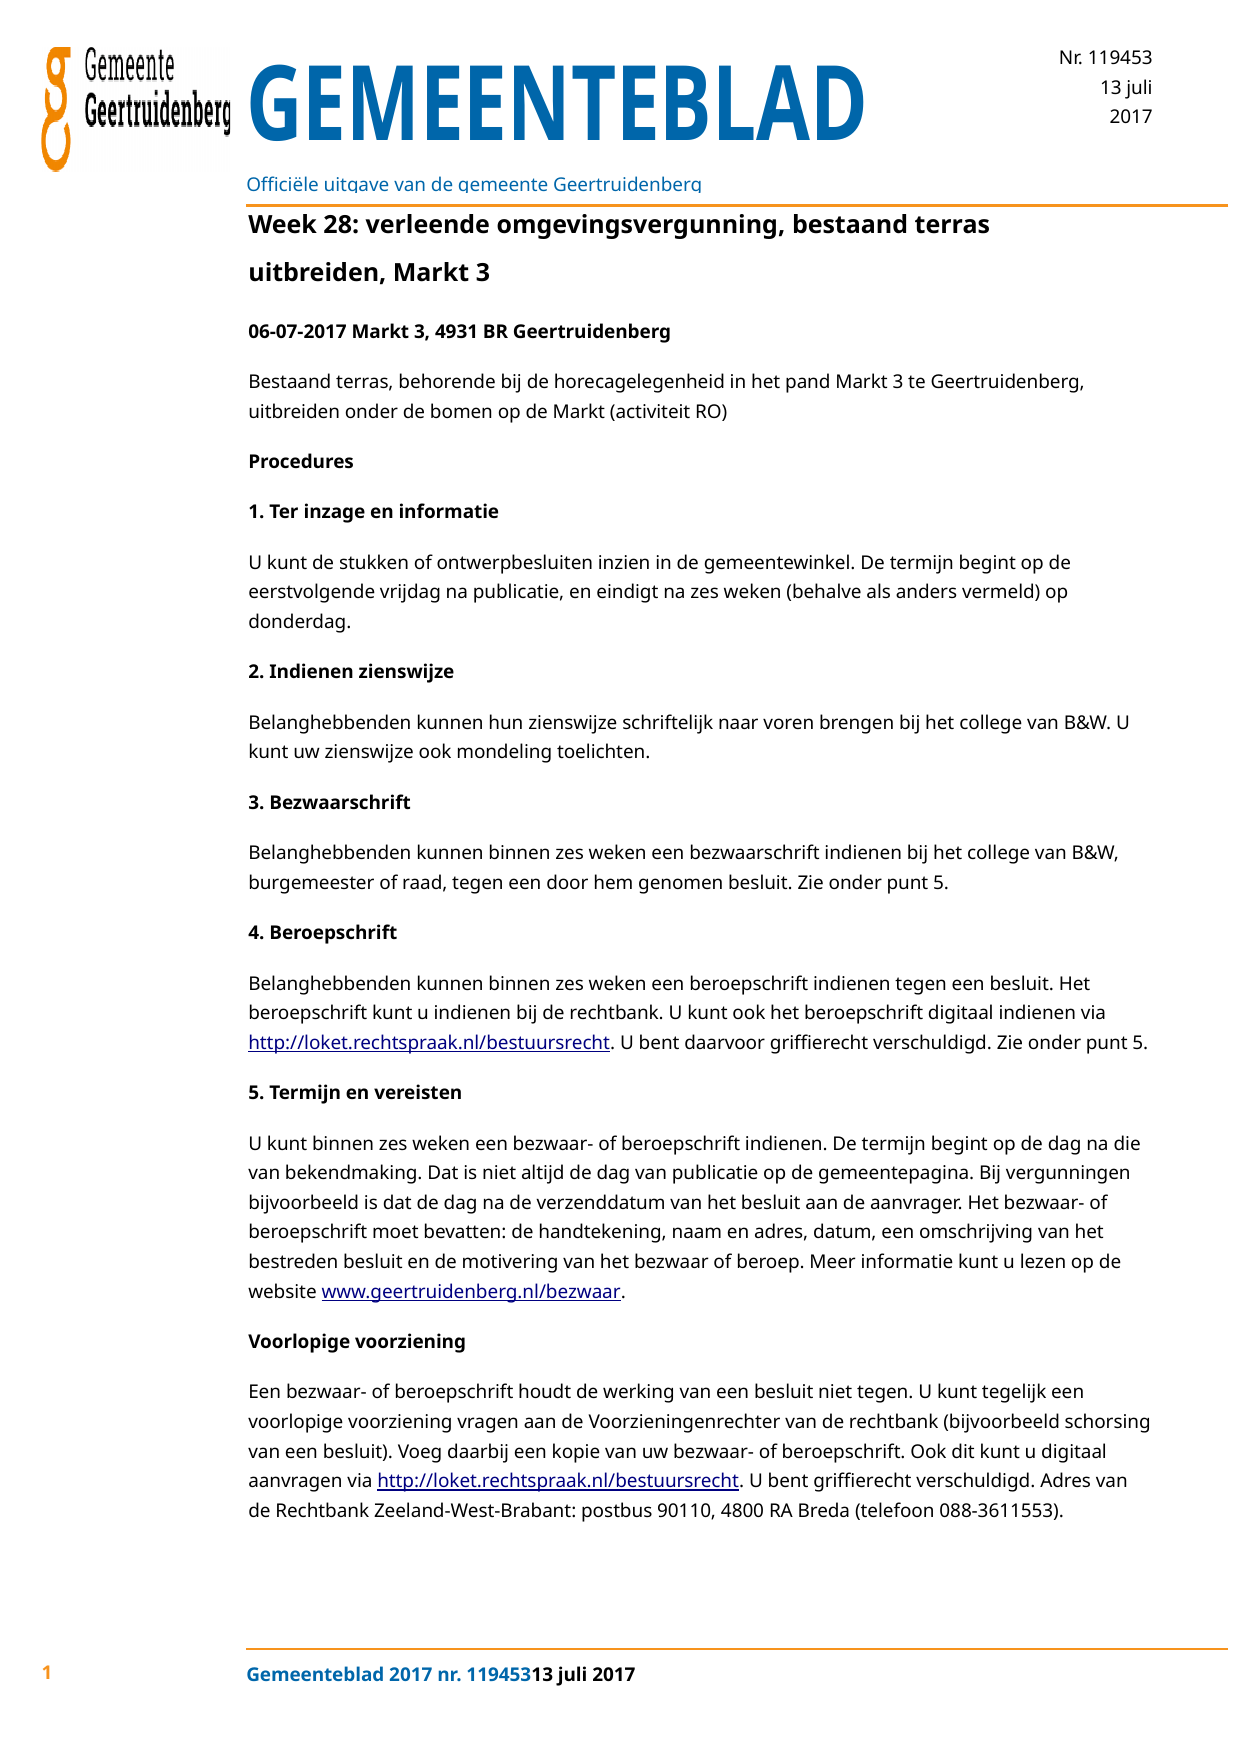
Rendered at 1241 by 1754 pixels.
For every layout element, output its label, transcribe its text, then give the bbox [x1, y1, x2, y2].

text Week 28: verleende omgevingsvergunning, bestaand terras uitbreiden, Markt 3 [248, 207, 1152, 288]
text 4. Beroepschrift [248, 919, 1152, 945]
text U kunt binnen zes weken een bezwaar- of beroepschrift indienen. De termijn begint op de dag na die van bekendmaking. Dat is niet altijd de dag van publicatie op de gemeentepagina. Bij vergunningen bijvoorbeeld is dat de dag na de verzenddatum van het besluit aan de aanvrager. Het bezwaar- of beroepschrift moet bevatten: de handtekening, naam en adres, datum, een omschrijving van het bestreden besluit en de motivering van het bezwaar of beroep. Meer informatie kunt u lezen op de website www.geertruidenberg.nl/bezwaar. [248, 1130, 1152, 1304]
text Procedures [248, 448, 1152, 474]
text Belanghebbenden kunnen binnen zes weken een bezwaarschrift indienen bij het college van B&W, burgemeester of raad, tegen een door hem genomen besluit. Zie onder punt 5. [248, 839, 1152, 895]
text Een bezwaar- of beroepschrift houdt de werking van een besluit niet tegen. U kunt tegelijk een voorlopige voorziening vragen aan de Voorzieningenrechter van de rechtbank (bijvoorbeeld schorsing van een besluit). Voeg daarbij een kopie van uw bezwaar- of beroepschrift. Ook dit kunt u digitaal aanvragen via http://loket.rechtspraak.nl/bestuursrecht. U bent griffierecht verschuldigd. Adres van de Rechtbank Zeeland-West-Brabant: postbus 90110, 4800 RA Breda (telefoon 088-3611553). [248, 1379, 1152, 1523]
text Voorlopige voorziening [248, 1328, 1152, 1354]
text U kunt de stukken of ontwerpbesluiten inzien in de gemeentewinkel. De termijn begint op de eerstvolgende vrijdag na publicatie, en eindigt na zes weken (behalve als anders vermeld) op donderdag. [248, 549, 1152, 634]
text Bestaand terras, behorende bij de horecagelegenheid in het pand Markt 3 te Geertruidenberg, uitbreiden onder de bomen op de Markt (activiteit RO) [248, 368, 1152, 424]
text Belanghebbenden kunnen binnen zes weken een beroepschrift indienen tegen een besluit. Het beroepschrift kunt u indienen bij de rechtbank. U kunt ook het beroepschrift digitaal indienen via http://loket.rechtspraak.nl/bestuursrecht. U bent daarvoor griffierecht verschuldigd. Zie onder punt 5. [248, 970, 1152, 1055]
text 3. Bezwaarschrift [248, 789, 1152, 815]
text 5. Termijn en vereisten [248, 1079, 1152, 1105]
text 06-07-2017 Markt 3, 4931 BR Geertruidenberg [248, 318, 1152, 344]
text 1. Ter inzage en informatie [248, 499, 1152, 524]
text 2. Indienen zienswijze [248, 659, 1152, 684]
picture [41, 47, 231, 172]
text Belanghebbenden kunnen hun zienswijze schriftelijk naar voren brengen bij het college van B&W. U kunt uw zienswijze ook mondeling toelichten. [248, 709, 1152, 764]
